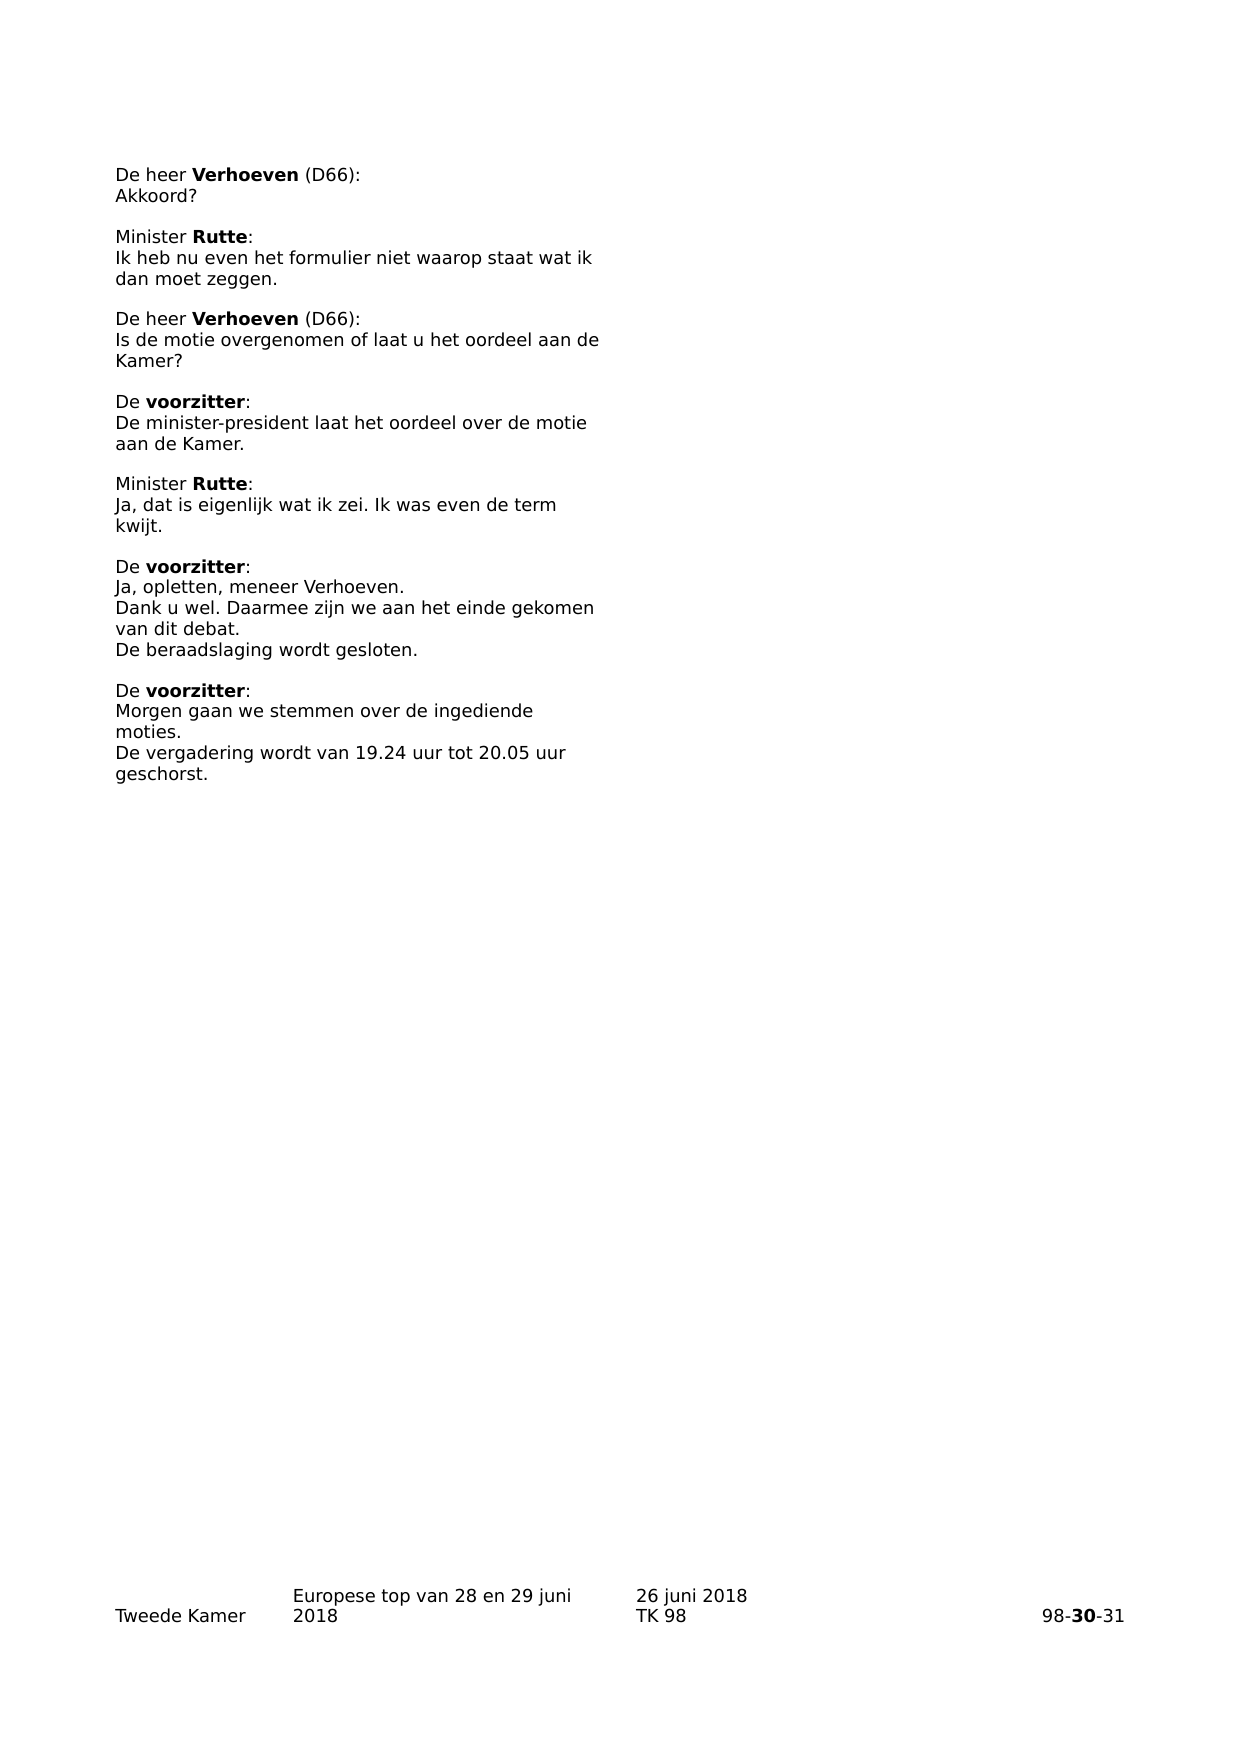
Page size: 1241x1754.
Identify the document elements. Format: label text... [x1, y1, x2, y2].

text Ja, opletten, meneer Verhoeven. [115, 577, 605, 598]
text Morgen gaan we stemmen over de ingediende moties. [115, 701, 605, 743]
text Minister Rutte: [115, 474, 605, 495]
text Dank u wel. Daarmee zijn we aan het einde gekomen van dit debat. [115, 598, 605, 640]
text Is de motie overgenomen of laat u het oordeel aan de Kamer? [115, 330, 605, 372]
text De vergadering wordt van 19.24 uur tot 20.05 uur geschorst. [115, 743, 605, 784]
text De voorzitter: [115, 556, 605, 577]
text De heer Verhoeven (D66): [115, 165, 605, 186]
text Ik heb nu even het formulier niet waarop staat wat ik dan moet zeggen. [115, 248, 605, 289]
text Akkoord? [115, 186, 605, 207]
text De voorzitter: [115, 681, 605, 701]
text Ja, dat is eigenlijk wat ik zei. Ik was even de term kwijt. [115, 495, 605, 536]
text De voorzitter: [115, 392, 605, 412]
text De beraadslaging wordt gesloten. [115, 640, 605, 661]
text De heer Verhoeven (D66): [115, 309, 605, 330]
text Minister Rutte: [115, 227, 605, 248]
text De minister-president laat het oordeel over de motie aan de Kamer. [115, 412, 605, 454]
